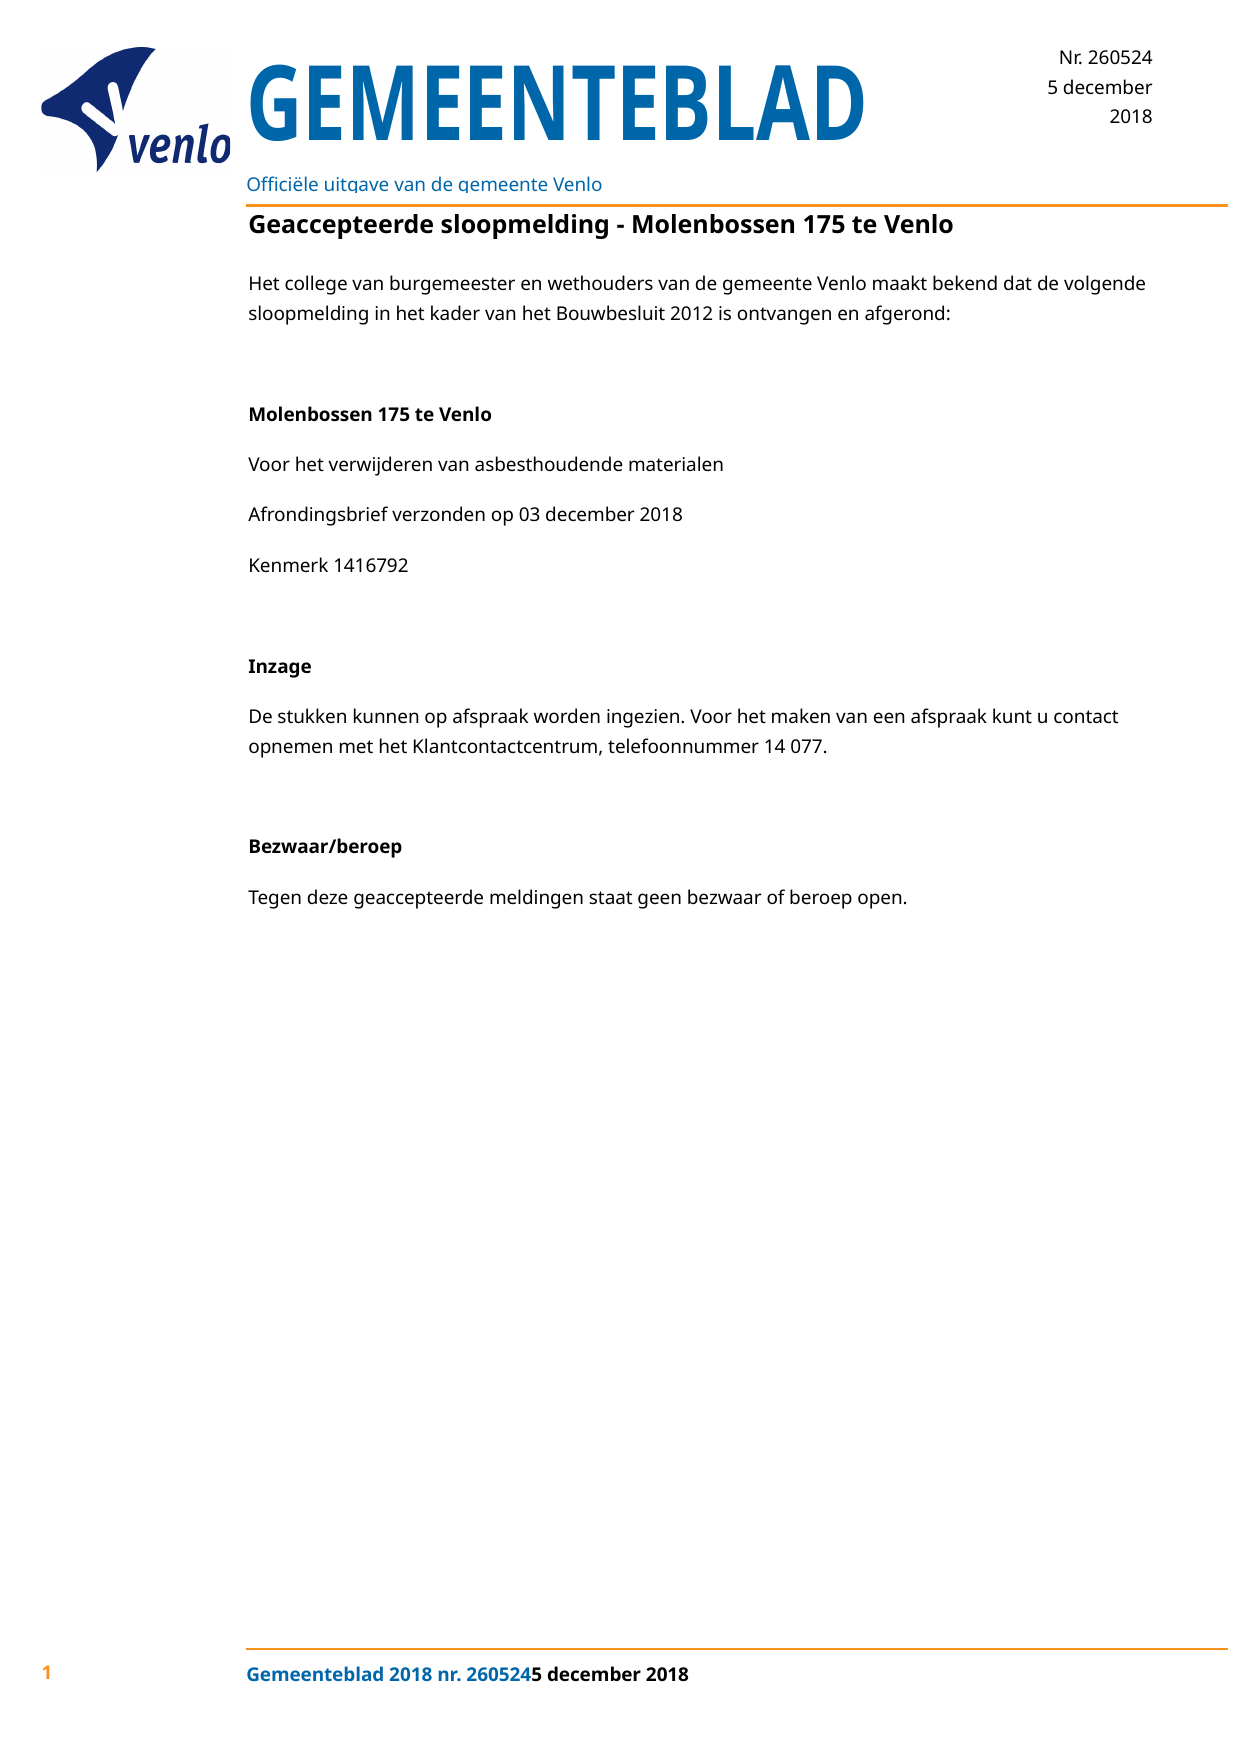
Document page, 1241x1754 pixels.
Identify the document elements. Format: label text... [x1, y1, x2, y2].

text Tegen deze geaccepteerde meldingen staat geen bezwaar of beroep open. [248, 884, 1152, 910]
text Geaccepteerde sloopmelding - Molenbossen 175 te Venlo [248, 207, 1152, 241]
text Het college van burgemeester en wethouders van de gemeente Venlo maakt bekend dat de volgende sloopmelding in het kader van het Bouwbesluit 2012 is ontvangen en afgerond: [248, 270, 1152, 326]
text Bezwaar/beroep [248, 834, 1152, 859]
text De stukken kunnen op afspraak worden ingezien. Voor het maken van een afspraak kunt u contact opnemen met het Klantcontactcentrum, telefoonnummer 14 077. [248, 703, 1152, 758]
text Voor het verwijderen van asbesthoudende materialen [248, 451, 1152, 477]
text Inzage [248, 653, 1152, 678]
text Kenmerk 1416792 [248, 552, 1152, 578]
text Afrondingsbrief verzonden op 03 december 2018 [248, 502, 1152, 527]
picture [41, 47, 231, 172]
text Molenbossen 175 te Venlo [248, 401, 1152, 426]
